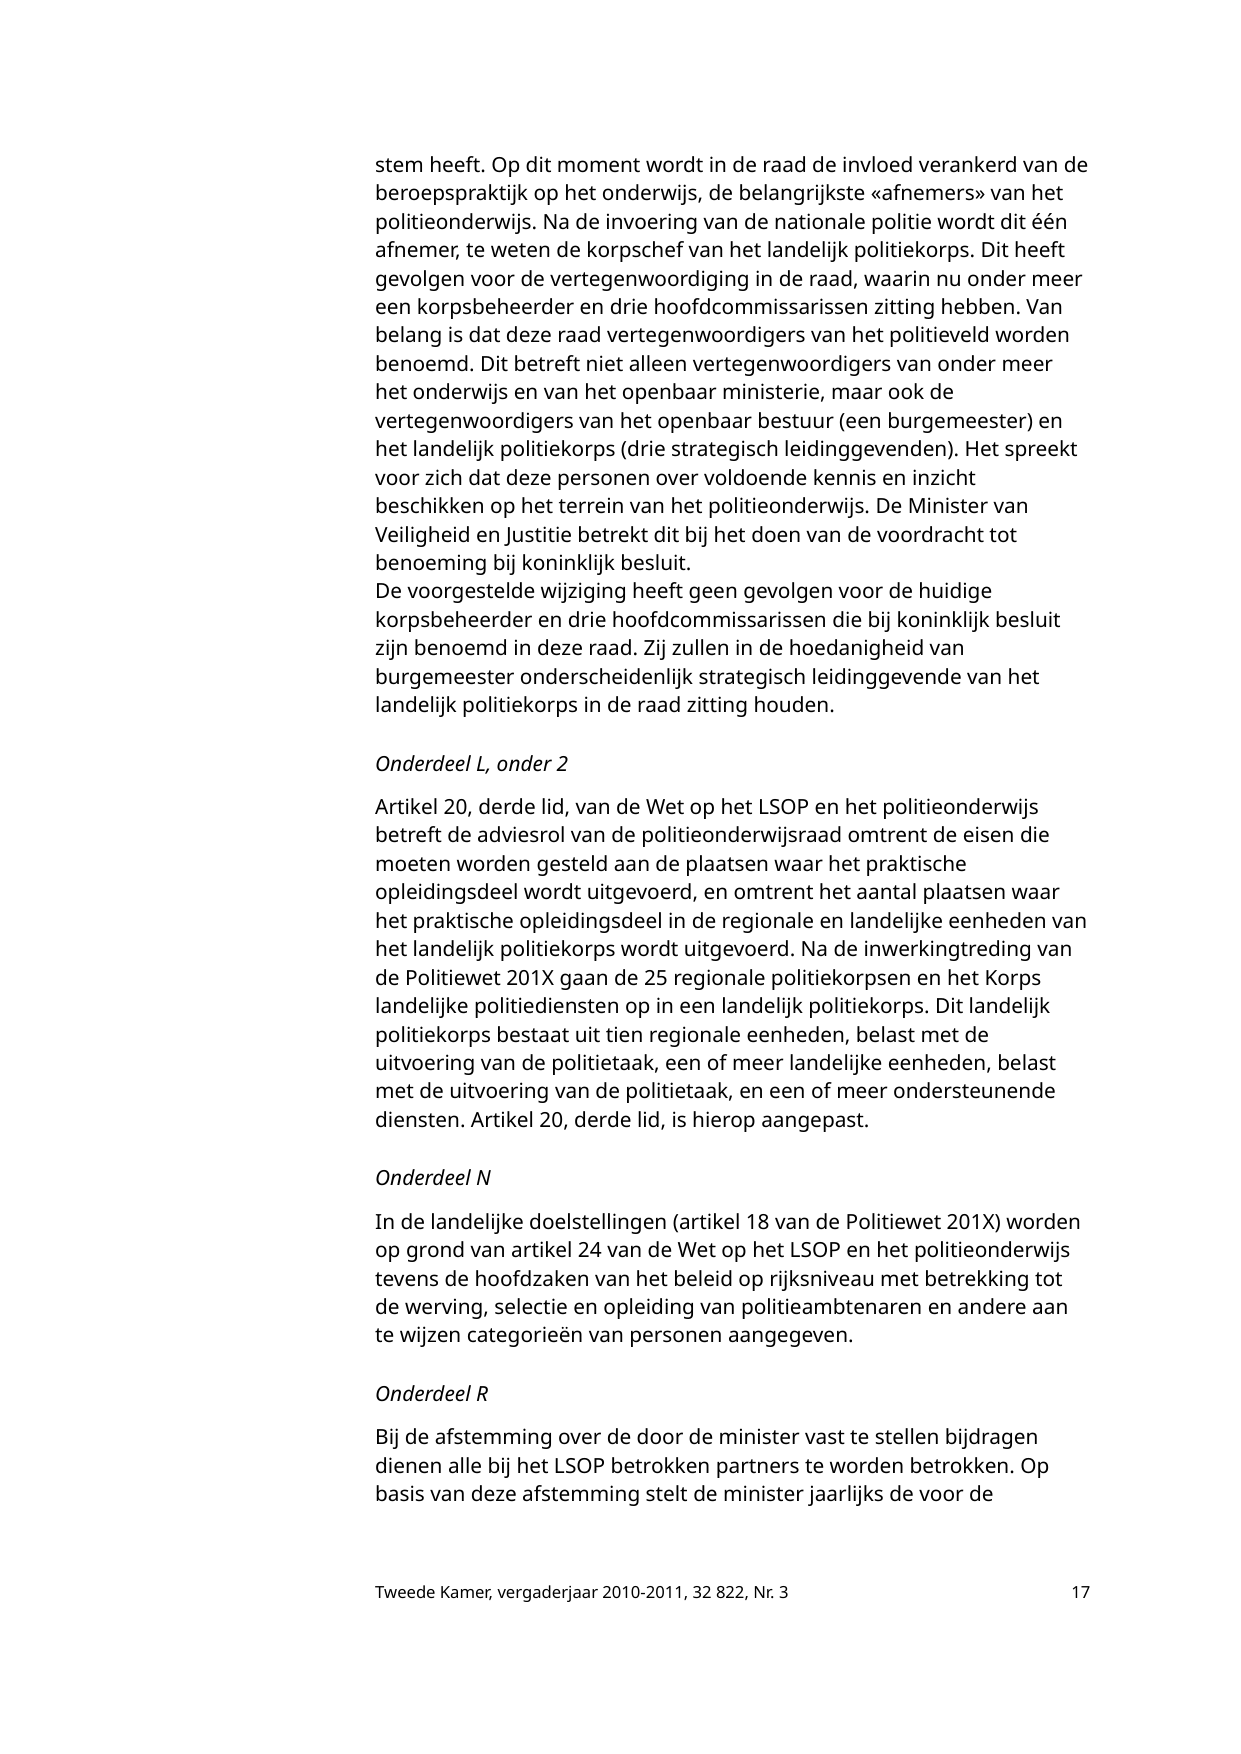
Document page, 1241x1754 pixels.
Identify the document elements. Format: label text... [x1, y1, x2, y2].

text Artikel 20, derde lid, van de Wet op het LSOP en het politieonderwijs betreft de adviesrol van de politieonderwijsraad omtrent de eisen die moeten worden gesteld aan de plaatsen waar het praktische opleidingsdeel wordt uitgevoerd, en omtrent het aantal plaatsen waar het praktische opleidingsdeel in de regionale en landelijke eenheden van het landelijk politiekorps wordt uitgevoerd. Na de inwerkingtreding van de Politiewet 201X gaan de 25 regionale politiekorpsen en het Korps landelijke politiediensten op in een landelijk politiekorps. Dit landelijk politiekorps bestaat uit tien regionale eenheden, belast met de uitvoering van de politietaak, een of meer landelijke eenheden, belast met de uitvoering van de politietaak, en een of meer ondersteunende diensten. Artikel 20, derde lid, is hierop aangepast. [375, 792, 1090, 1133]
text De voorgestelde wijziging heeft geen gevolgen voor de huidige korpsbeheerder en drie hoofdcommissarissen die bij koninklijk besluit zijn benoemd in deze raad. Zij zullen in de hoedanigheid van burgemeester onderscheidenlijk strategisch leidinggevende van het landelijk politiekorps in de raad zitting houden. [375, 577, 1090, 719]
text stem heeft. Op dit moment wordt in de raad de invloed verankerd van de beroepspraktijk op het onderwijs, de belangrijkste «afnemers» van het politieonderwijs. Na de invoering van de nationale politie wordt dit één afnemer, te weten de korpschef van het landelijk politiekorps. Dit heeft gevolgen voor de vertegenwoordiging in de raad, waarin nu onder meer een korpsbeheerder en drie hoofdcommissarissen zitting hebben. Van belang is dat deze raad vertegenwoordigers van het politieveld worden benoemd. Dit betreft niet alleen vertegenwoordigers van onder meer het onderwijs en van het openbaar ministerie, maar ook de vertegenwoordigers van het openbaar bestuur (een burgemeester) en het landelijk politiekorps (drie strategisch leidinggevenden). Het spreekt voor zich dat deze personen over voldoende kennis en inzicht beschikken op het terrein van het politieonderwijs. De Minister van Veiligheid en Justitie betrekt dit bij het doen van de voordracht tot benoeming bij koninklijk besluit. [375, 150, 1090, 577]
text Onderdeel L, onder 2 [375, 749, 1090, 777]
text In de landelijke doelstellingen (artikel 18 van de Politiewet 201X) worden op grond van artikel 24 van de Wet op het LSOP en het politieonderwijs tevens de hoofdzaken van het beleid op rijksniveau met betrekking tot de werving, selectie en opleiding van politieambtenaren en andere aan te wijzen categorieën van personen aangegeven. [375, 1207, 1090, 1349]
text Onderdeel R [375, 1379, 1090, 1407]
text Onderdeel N [375, 1163, 1090, 1192]
text Bij de afstemming over de door de minister vast te stellen bijdragen dienen alle bij het LSOP betrokken partners te worden betrokken. Op basis van deze afstemming stelt de minister jaarlijks de voor de [375, 1422, 1090, 1508]
